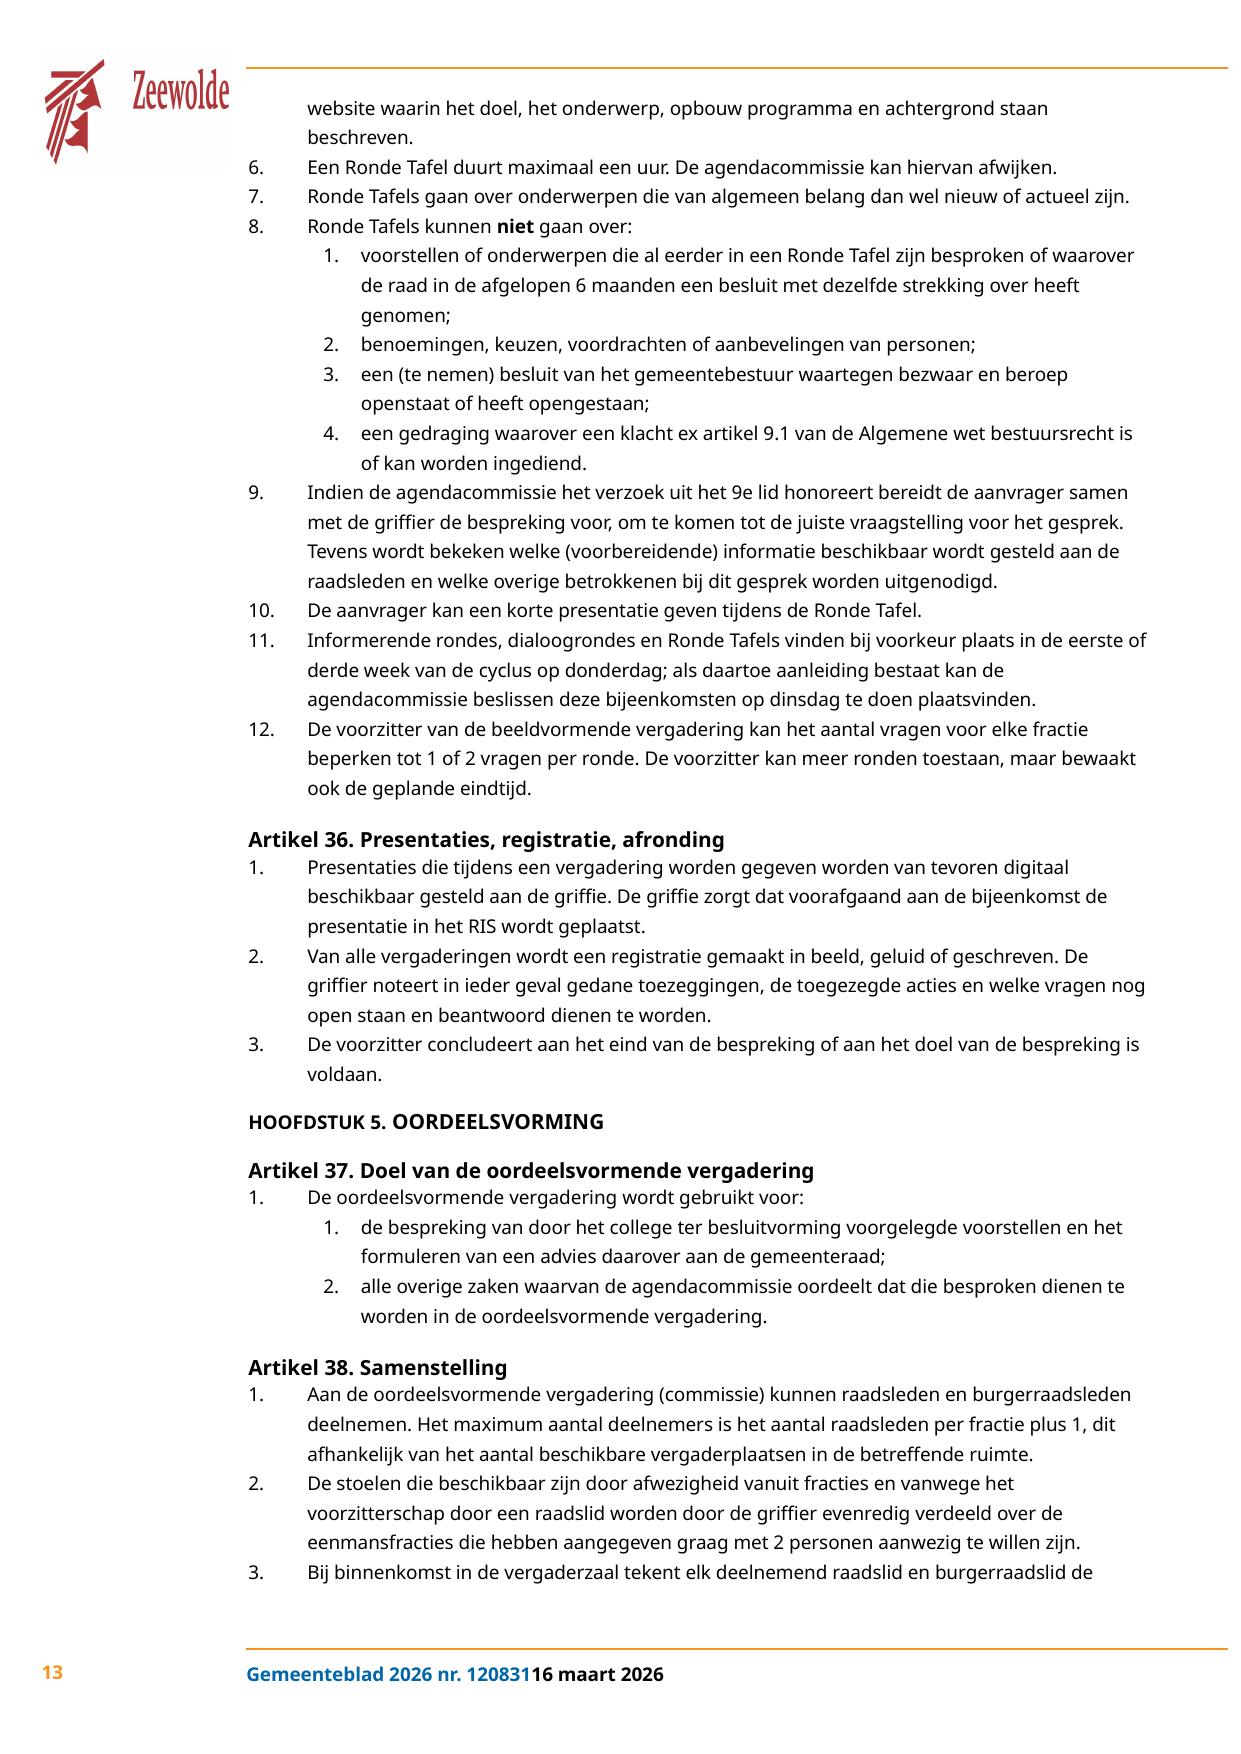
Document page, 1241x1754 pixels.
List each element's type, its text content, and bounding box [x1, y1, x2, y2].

list De voorzitter van de beeldvormende vergadering kan het aantal vragen voor elke fractie beperken tot 1 of 2 vragen per ronde. De voorzitter kan meer ronden toestaan, maar bewaakt ook de geplande eindtijd. [248, 716, 1152, 801]
list Aan de oordeelsvormende vergadering (commissie) kunnen raadsleden en burgerraadsleden deelnemen. Het maximum aantal deelnemers is het aantal raadsleden per fractie plus 1, dit afhankelijk van het aantal beschikbare vergaderplaatsen in de betreffende ruimte. [248, 1382, 1152, 1467]
list Presentaties die tijdens een vergadering worden gegeven worden van tevoren digitaal beschikbaar gesteld aan de griffie. De griffie zorgt dat voorafgaand aan de bijeenkomst de presentatie in het RIS wordt geplaatst. [248, 854, 1152, 939]
list een (te nemen) besluit van het gemeentebestuur waartegen bezwaar en beroep openstaat of heeft opengestaan; [323, 361, 1152, 416]
list Informerende rondes, dialoogrondes en Ronde Tafels vinden bij voorkeur plaats in de eerste of derde week van de cyclus op donderdag; als daartoe aanleiding bestaat kan de agendacommissie beslissen deze bijeenkomsten op dinsdag te doen plaatsvinden. [248, 627, 1152, 712]
list website waarin het doel, het onderwerp, opbouw programma en achtergrond staan beschreven. [248, 95, 1152, 150]
list benoemingen, keuzen, voordrachten of aanbevelingen van personen; [323, 331, 1152, 357]
text Artikel 36. Presentaties, registratie, afronding [248, 826, 1152, 854]
list De voorzitter concludeert aan het eind van de bespreking of aan het doel van de bespreking is voldaan. [248, 1032, 1152, 1087]
text Artikel 38. Samenstelling [248, 1353, 1152, 1382]
text HOOFDSTUK 5. OORDEELSVORMING [248, 1107, 1152, 1135]
text Artikel 37. Doel van de oordeelsvormende vergadering [248, 1156, 1152, 1184]
list alle overige zaken waarvan de agendacommissie oordeelt dat die besproken dienen te worden in de oordeelsvormende vergadering. [323, 1273, 1152, 1328]
list Een Ronde Tafel duurt maximaal een uur. De agendacommissie kan hiervan afwijken. [248, 154, 1152, 180]
list Van alle vergaderingen wordt een registratie gemaakt in beeld, geluid of geschreven. De griffier noteert in ieder geval gedane toezeggingen, de toegezegde acties en welke vragen nog open staan en beantwoord dienen te worden. [248, 943, 1152, 1028]
list De stoelen die beschikbaar zijn door afwezigheid vanuit fracties en vanwege het voorzitterschap door een raadslid worden door de griffier evenredig verdeeld over de eenmansfracties die hebben aangegeven graag met 2 personen aanwezig te willen zijn. [248, 1470, 1152, 1555]
list Bij binnenkomst in de vergaderzaal tekent elk deelnemend raadslid en burgerraadslid de [248, 1559, 1152, 1585]
list een gedraging waarover een klacht ex artikel 9.1 van de Algemene wet bestuursrecht is of kan worden ingediend. [323, 420, 1152, 476]
list Indien de agendacommissie het verzoek uit het 9e lid honoreert bereidt de aanvrager samen met de griffier de bespreking voor, om te komen tot de juiste vraagstelling voor het gesprek. Tevens wordt bekeken welke (voorbereidende) informatie beschikbaar wordt gesteld aan de raadsleden en welke overige betrokkenen bij dit gesprek worden uitgenodigd. [248, 479, 1152, 594]
picture [41, 47, 231, 172]
list Ronde Tafels kunnen niet gaan over: [248, 213, 1152, 239]
list voorstellen of onderwerpen die al eerder in een Ronde Tafel zijn besproken of waarover de raad in de afgelopen 6 maanden een besluit met dezelfde strekking over heeft genomen; [323, 243, 1152, 328]
list De aanvrager kan een korte presentatie geven tijdens de Ronde Tafel. [248, 598, 1152, 623]
list De oordeelsvormende vergadering wordt gebruikt voor: [248, 1184, 1152, 1210]
list Ronde Tafels gaan over onderwerpen die van algemeen belang dan wel nieuw of actueel zijn. [248, 183, 1152, 209]
list de bespreking van door het college ter besluitvorming voorgelegde voorstellen en het formuleren van een advies daarover aan de gemeenteraad; [323, 1214, 1152, 1269]
